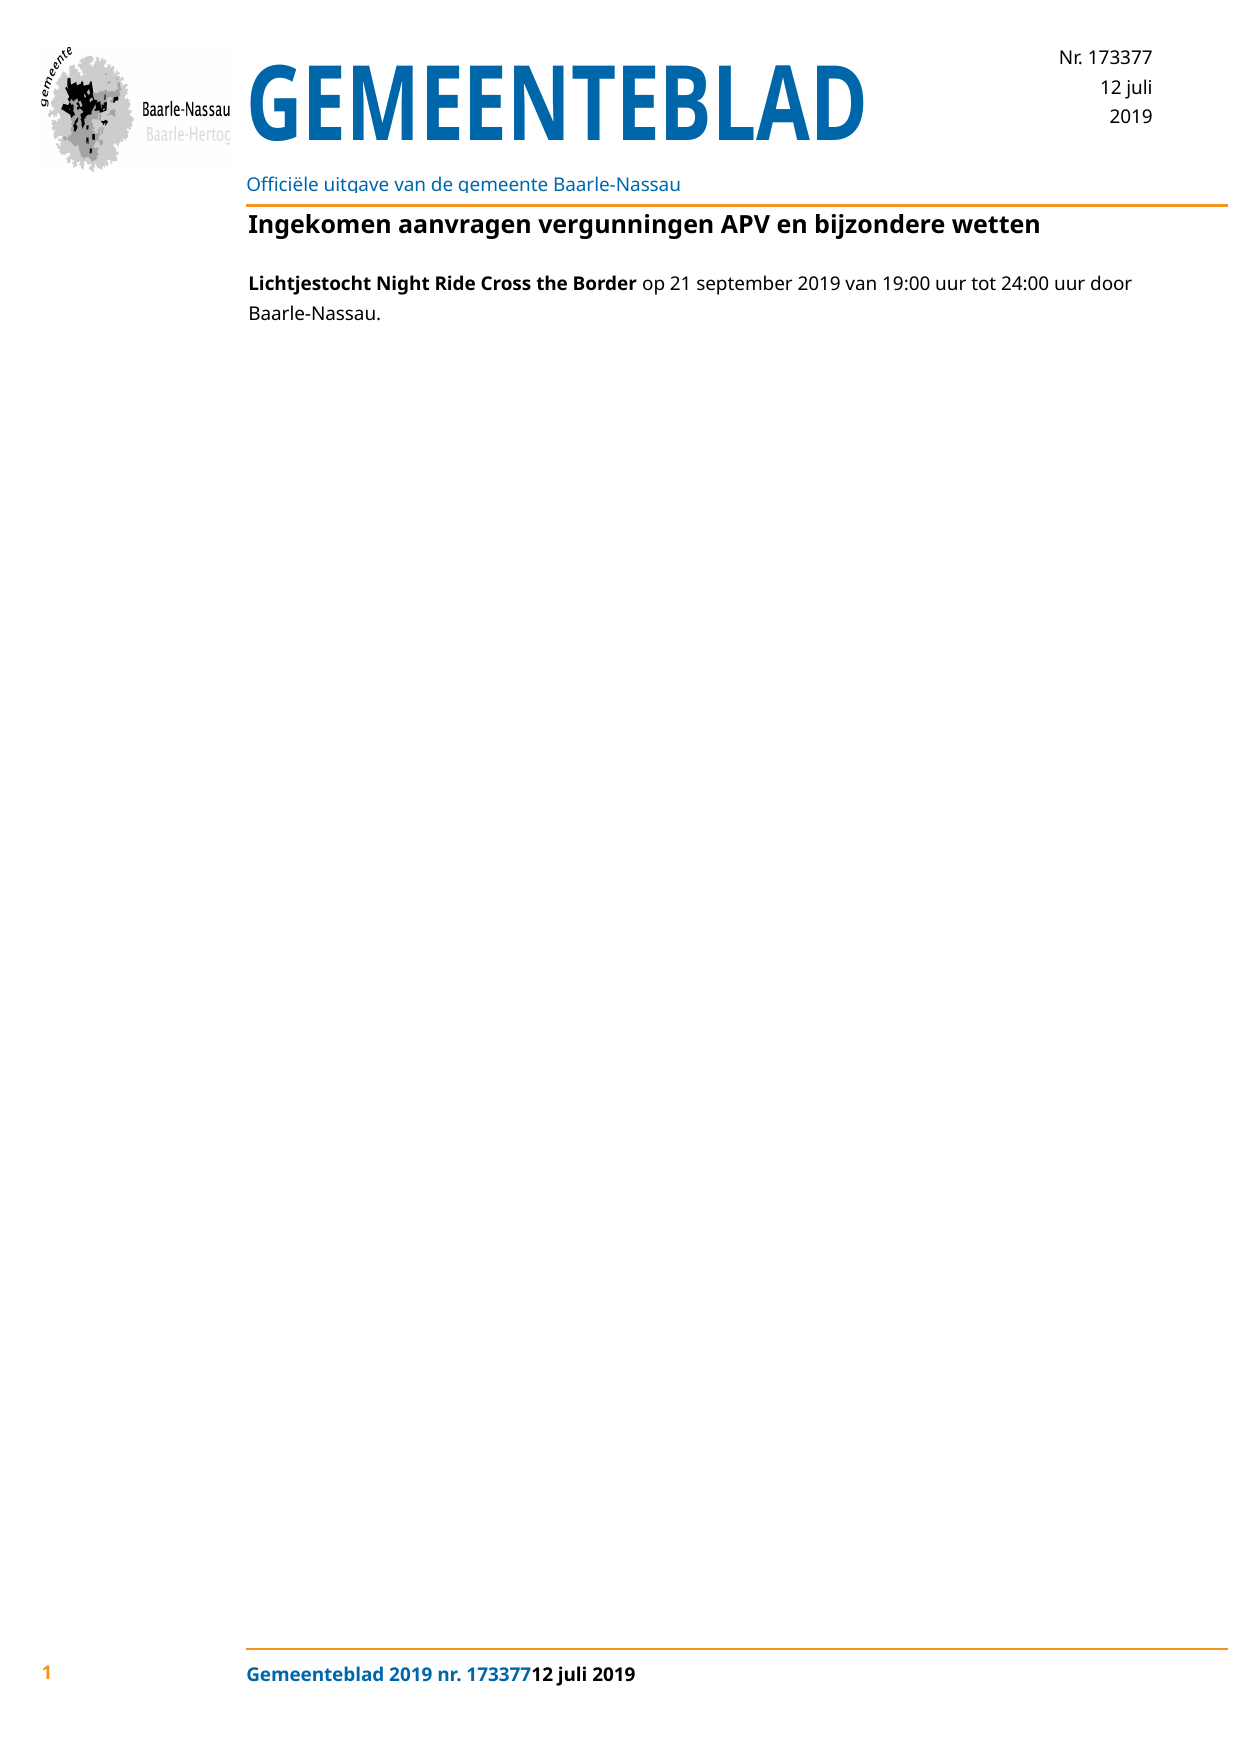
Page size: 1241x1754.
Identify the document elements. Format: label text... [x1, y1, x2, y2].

text Ingekomen aanvragen vergunningen APV en bijzondere wetten [248, 207, 1152, 241]
text Lichtjestocht Night Ride Cross the Border op 21 september 2019 van 19:00 uur tot 24:00 uur door Baarle-Nassau. [248, 270, 1152, 326]
picture [41, 47, 231, 172]
